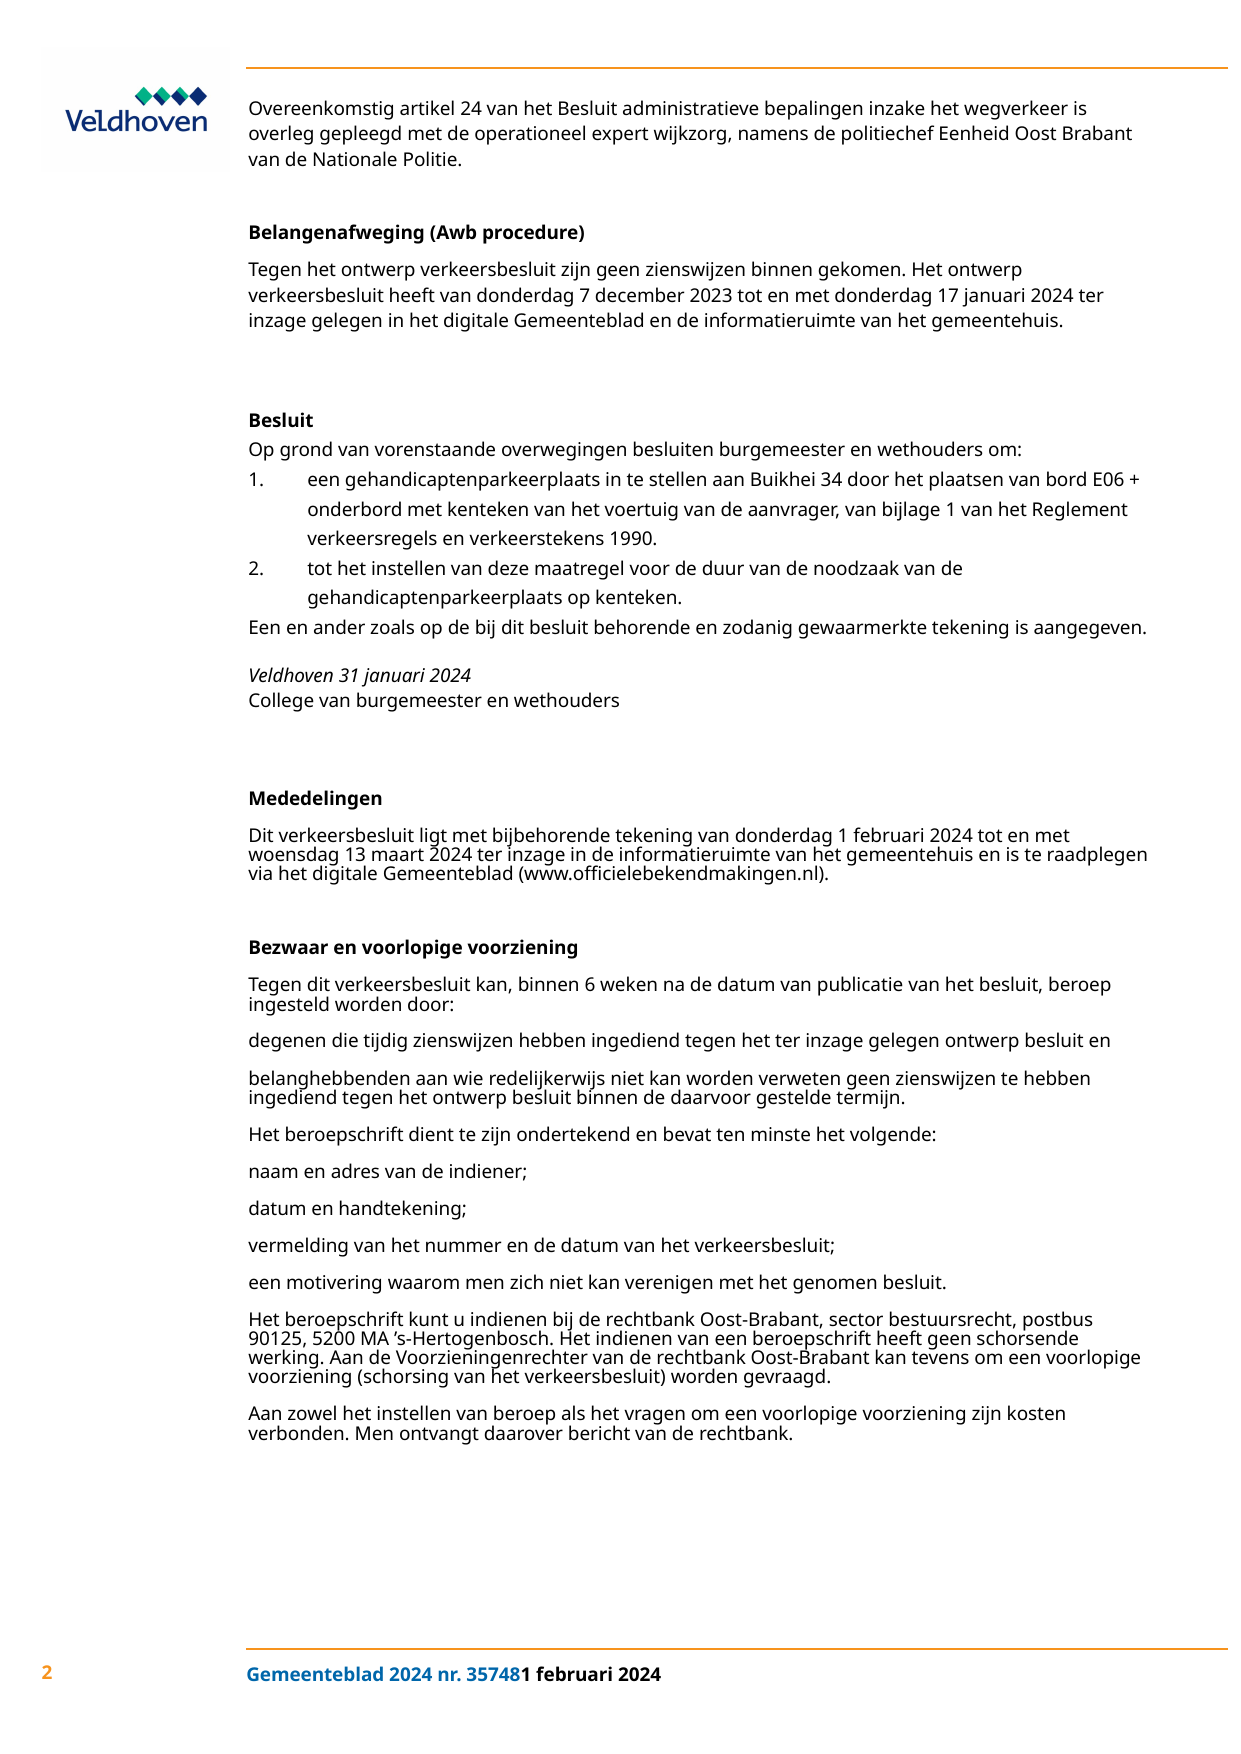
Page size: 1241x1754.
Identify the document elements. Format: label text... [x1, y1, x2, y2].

text datum en handtekening; [248, 1200, 1152, 1219]
text naam en adres van de indiener; [248, 1163, 1152, 1182]
text een motivering waarom men zich niet kan verenigen met het genomen besluit. [248, 1274, 1152, 1293]
text Tegen dit verkeersbesluit kan, binnen 6 weken na de datum van publicatie van het besluit, beroep ingesteld worden door: [248, 976, 1152, 1015]
text Het beroepschrift dient te zijn ondertekend en bevat ten minste het volgende: [248, 1126, 1152, 1145]
picture [41, 47, 231, 172]
list een gehandicaptenparkeerplaats in te stellen aan Buikhei 34 door het plaatsen van bord E06 + onderbord met kenteken van het voertuig van de aanvrager, van bijlage 1 van het Reglement verkeersregels en verkeerstekens 1990. [248, 466, 1152, 551]
text Overeenkomstig artikel 24 van het Besluit administratieve bepalingen inzake het wegverkeer is overleg gepleegd met de operationeel expert wijkzorg, namens de politiechef Eenheid Oost Brabant van de Nationale Politie. [248, 95, 1152, 172]
list tot het instellen van deze maatregel voor de duur van de noodzaak van de gehandicaptenparkeerplaats op kenteken. [248, 555, 1152, 610]
text degenen die tijdig zienswijzen hebben ingediend tegen het ter inzage gelegen ontwerp besluit en [248, 1032, 1152, 1052]
text vermelding van het nummer en de datum van het verkeersbesluit; [248, 1237, 1152, 1256]
text College van burgemeester en wethouders [248, 688, 1152, 713]
text Tegen het ontwerp verkeersbesluit zijn geen zienswijzen binnen gekomen. Het ontwerp verkeersbesluit heeft van donderdag 7 december 2023 tot en met donderdag 17 januari 2024 ter inzage gelegen in het digitale Gemeenteblad en de informatieruimte van het gemeentehuis. [248, 256, 1152, 333]
text Mededelingen [248, 790, 1152, 809]
text belanghebbenden aan wie redelijkerwijs niet kan worden verweten geen zienswijzen te hebben ingediend tegen het ontwerp besluit binnen de daarvoor gestelde termijn. [248, 1069, 1152, 1108]
text Belangenafweging (Awb procedure) [248, 219, 1152, 245]
text Besluit [248, 407, 1152, 433]
text Het beroepschrift kunt u indienen bij de rechtbank Oost-Brabant, sector bestuursrecht, postbus 90125, 5200 MA ’s-Hertogenbosch. Het indienen van een beroepschrift heeft geen schorsende werking. Aan de Voorzieningenrechter van de rechtbank Oost-Brabant kan tevens om een voorlopige voorziening (schorsing van het verkeersbesluit) worden gevraagd. [248, 1311, 1152, 1388]
text Dit verkeersbesluit ligt met bijbehorende tekening van donderdag 1 februari 2024 tot en met woensdag 13 maart 2024 ter inzage in de informatieruimte van het gemeentehuis en is te raadplegen via het digitale Gemeenteblad (www.officielebekendmakingen.nl). [248, 827, 1152, 884]
text Een en ander zoals op de bij dit besluit behorende en zodanig gewaarmerkte tekening is aangegeven. [248, 614, 1152, 640]
text Op grond van vorenstaande overwegingen besluiten burgemeester en wethouders om: [248, 437, 1152, 462]
text Veldhoven 31 januari 2024 [248, 662, 1152, 688]
text Aan zowel het instellen van beroep als het vragen om een voorlopige voorziening zijn kosten verbonden. Men ontvangt daarover bericht van de rechtbank. [248, 1405, 1152, 1444]
text Bezwaar en voorlopige voorziening [248, 939, 1152, 958]
